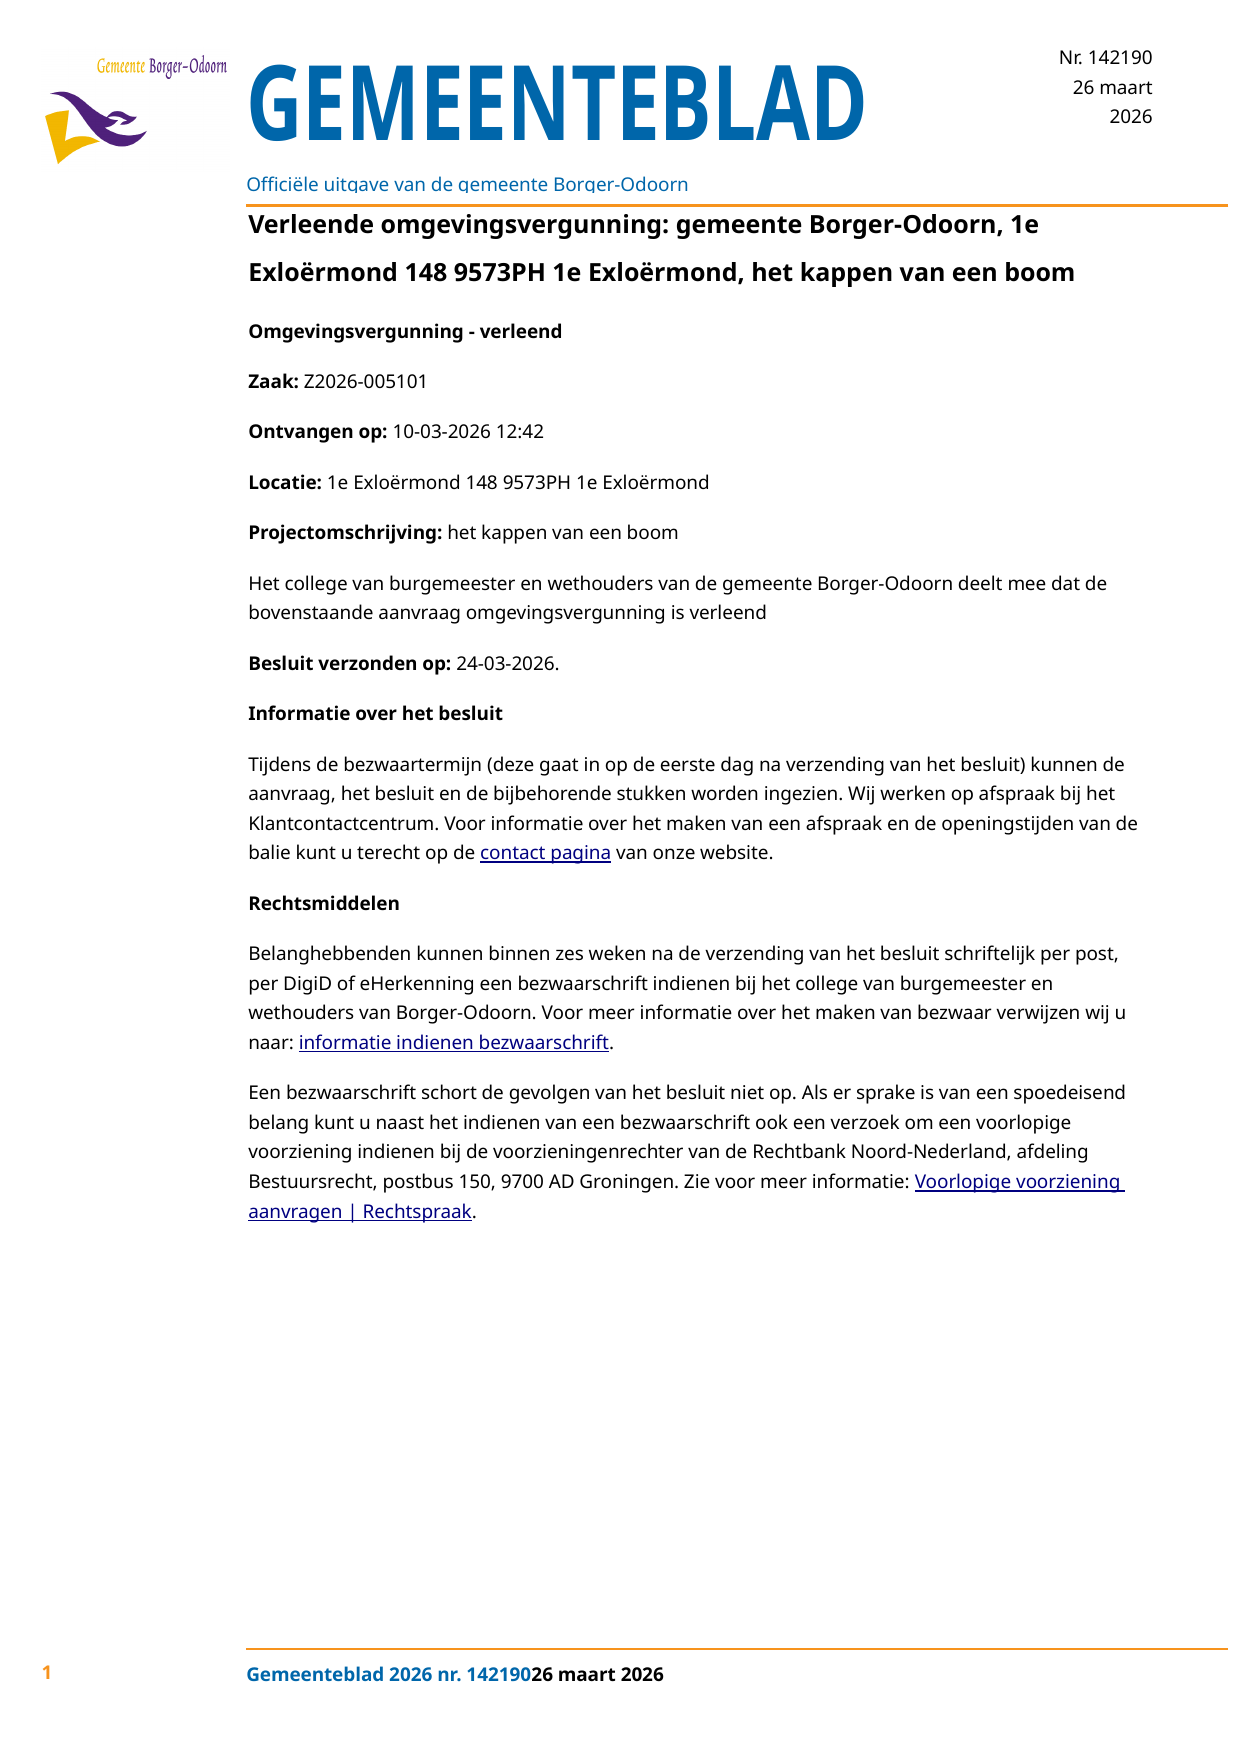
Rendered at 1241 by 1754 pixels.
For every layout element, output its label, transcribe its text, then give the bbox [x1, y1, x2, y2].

text Projectomschrijving: het kappen van een boom [248, 519, 1152, 545]
text Een bezwaarschrift schort de gevolgen van het besluit niet op. Als er sprake is van een spoedeisend belang kunt u naast het indienen van een bezwaarschrift ook een verzoek om een voorlopige voorziening indienen bij de voorzieningenrechter van de Rechtbank Noord-Nederland, afdeling Bestuursrecht, postbus 150, 9700 AD Groningen. Zie voor meer informatie: Voorlopige voorziening aanvragen | Rechtspraak. [248, 1079, 1152, 1224]
text Besluit verzonden op: 24-03-2026. [248, 650, 1152, 676]
text Verleende omgevingsvergunning: gemeente Borger-Odoorn, 1e Exloërmond 148 9573PH 1e Exloërmond, het kappen van een boom [248, 207, 1152, 288]
text Tijdens de bezwaartermijn (deze gaat in op de eerste dag na verzending van het besluit) kunnen de aanvraag, het besluit en de bijbehorende stukken worden ingezien. Wij werken op afspraak bij het Klantcontactcentrum. Voor informatie over het maken van een afspraak en de openingstijden van de balie kunt u terecht op de contact pagina van onze website. [248, 751, 1152, 865]
text Zaak: Z2026-005101 [248, 368, 1152, 394]
text Rechtsmiddelen [248, 890, 1152, 916]
text Het college van burgemeester en wethouders van de gemeente Borger-Odoorn deelt mee dat de bovenstaande aanvraag omgevingsvergunning is verleend [248, 570, 1152, 625]
text Locatie: 1e Exloërmond 148 9573PH 1e Exloërmond [248, 469, 1152, 495]
picture [41, 47, 231, 172]
text Omgevingsvergunning - verleend [248, 318, 1152, 344]
text Belanghebbenden kunnen binnen zes weken na de verzending van het besluit schriftelijk per post, per DigiD of eHerkenning een bezwaarschrift indienen bij het college van burgemeester en wethouders van Borger-Odoorn. Voor meer informatie over het maken van bezwaar verwijzen wij u naar: informatie indienen bezwaarschrift. [248, 940, 1152, 1055]
text Ontvangen op: 10-03-2026 12:42 [248, 419, 1152, 444]
text Informatie over het besluit [248, 700, 1152, 726]
